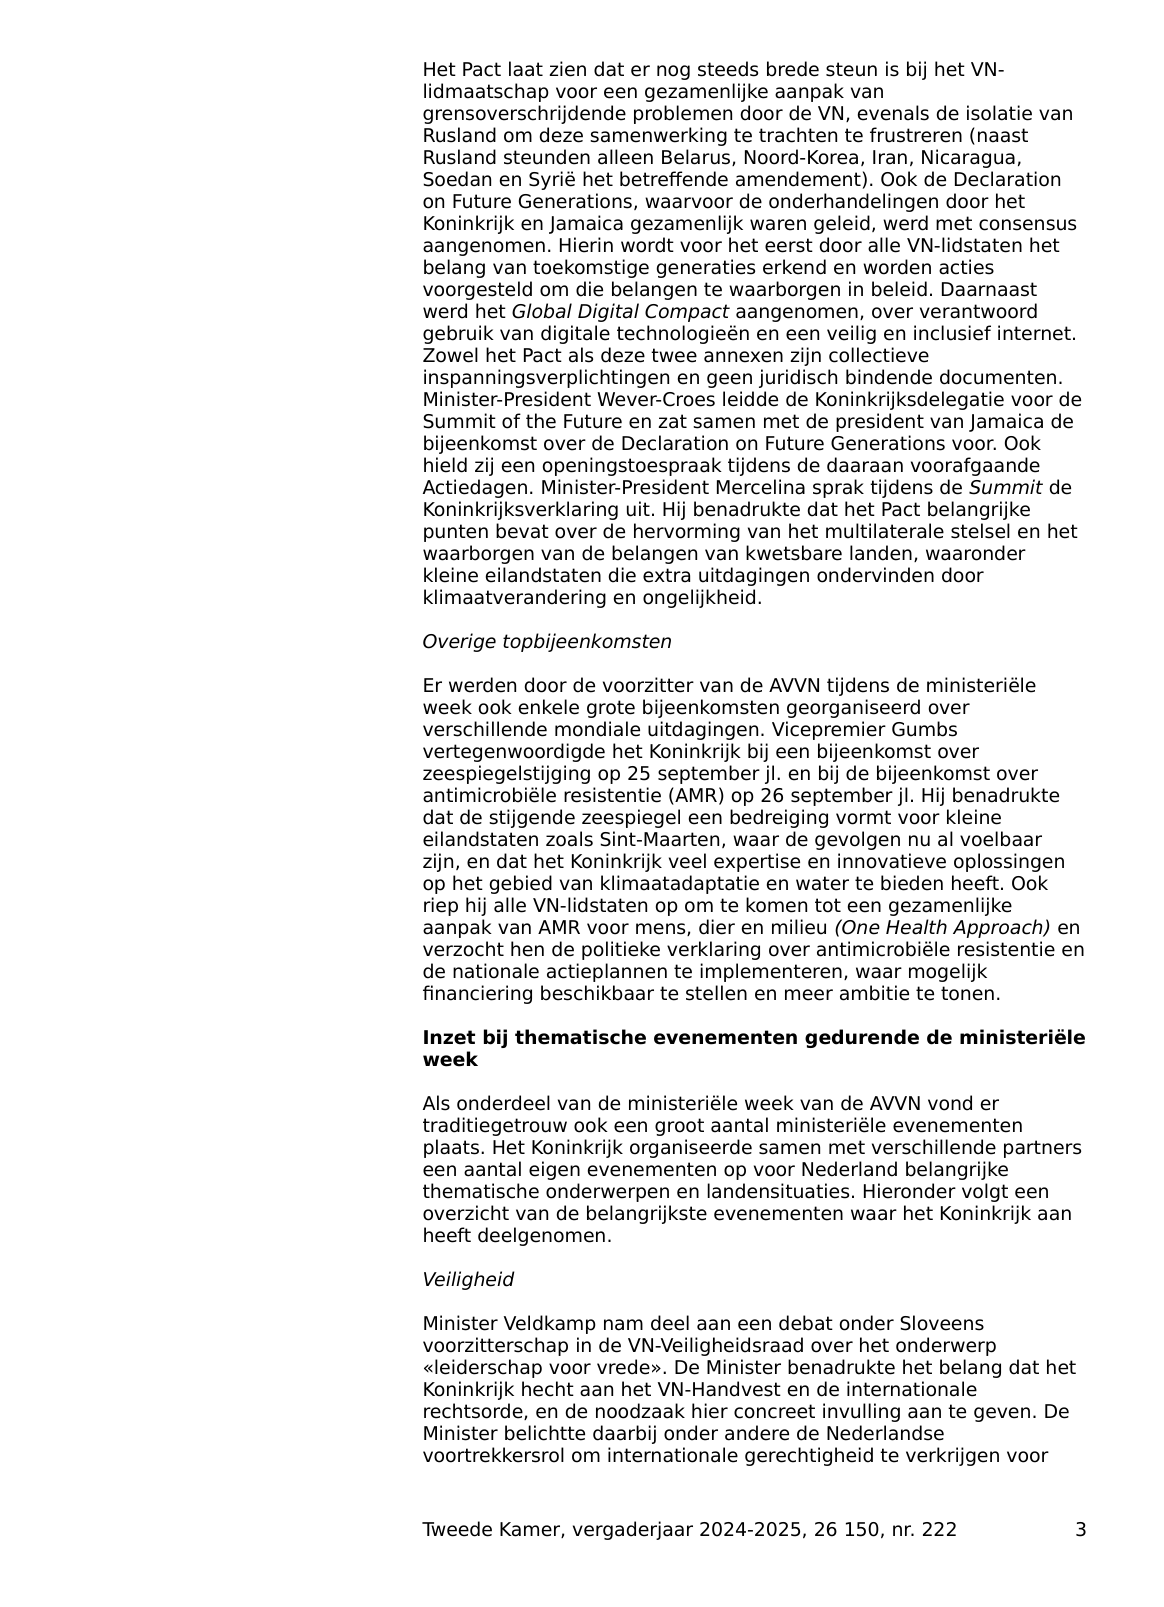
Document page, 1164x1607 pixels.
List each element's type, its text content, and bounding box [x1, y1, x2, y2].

subtitle Inzet bij thematische evenementen gedurende de ministeriële week [422, 1027, 1087, 1071]
text Minister Veldkamp nam deel aan een debat onder Sloveens voorzitterschap in de VN-Veiligheidsraad over het onderwerp «leiderschap voor vrede». De Minister benadrukte het belang dat het Koninkrijk hecht aan het VN-Handvest en de internationale rechtsorde, en de noodzaak hier concreet invulling aan te geven. De Minister belichtte daarbij onder andere de Nederlandse voortrekkersrol om internationale gerechtigheid te verkrijgen voor [422, 1313, 1087, 1467]
subtitle Overige topbijeenkomsten [422, 631, 1087, 653]
text Het Pact laat zien dat er nog steeds brede steun is bij het VN-lidmaatschap voor een gezamenlijke aanpak van grensoverschrijdende problemen door de VN, evenals de isolatie van Rusland om deze samenwerking te trachten te frustreren (naast Rusland steunden alleen Belarus, Noord-Korea, Iran, Nicaragua, Soedan en Syrië het betreffende amendement). Ook de Declaration on Future Generations, waarvoor de onderhandelingen door het Koninkrijk en Jamaica gezamenlijk waren geleid, werd met consensus aangenomen. Hierin wordt voor het eerst door alle VN-lidstaten het belang van toekomstige generaties erkend en worden acties voorgesteld om die belangen te waarborgen in beleid. Daarnaast werd het Global Digital Compact aangenomen, over verantwoord gebruik van digitale technologieën en een veilig en inclusief internet. Zowel het Pact als deze twee annexen zijn collectieve inspanningsverplichtingen en geen juridisch bindende documenten. [422, 59, 1087, 389]
text Als onderdeel van de ministeriële week van de AVVN vond er traditiegetrouw ook een groot aantal ministeriële evenementen plaats. Het Koninkrijk organiseerde samen met verschillende partners een aantal eigen evenementen op voor Nederland belangrijke thematische onderwerpen en landensituaties. Hieronder volgt een overzicht van de belangrijkste evenementen waar het Koninkrijk aan heeft deelgenomen. [422, 1093, 1087, 1247]
text Minister-President Wever-Croes leidde de Koninkrijksdelegatie voor de Summit of the Future en zat samen met de president van Jamaica de bijeenkomst over de Declaration on Future Generations voor. Ook hield zij een openingstoespraak tijdens de daaraan voorafgaande Actiedagen. Minister-President Mercelina sprak tijdens de Summit de Koninkrijksverklaring uit. Hij benadrukte dat het Pact belangrijke punten bevat over de hervorming van het multilaterale stelsel en het waarborgen van de belangen van kwetsbare landen, waaronder kleine eilandstaten die extra uitdagingen ondervinden door klimaatverandering en ongelijkheid. [422, 389, 1087, 608]
subtitle Veiligheid [422, 1269, 1087, 1291]
text Er werden door de voorzitter van de AVVN tijdens de ministeriële week ook enkele grote bijeenkomsten georganiseerd over verschillende mondiale uitdagingen. Vicepremier Gumbs vertegenwoordigde het Koninkrijk bij een bijeenkomst over zeespiegelstijging op 25 september jl. en bij de bijeenkomst over antimicrobiële resistentie (AMR) op 26 september jl. Hij benadrukte dat de stijgende zeespiegel een bedreiging vormt voor kleine eilandstaten zoals Sint-Maarten, waar de gevolgen nu al voelbaar zijn, en dat het Koninkrijk veel expertise en innovatieve oplossingen op het gebied van klimaatadaptatie en water te bieden heeft. Ook riep hij alle VN-lidstaten op om te komen tot een gezamenlijke aanpak van AMR voor mens, dier en milieu (One Health Approach) en verzocht hen de politieke verklaring over antimicrobiële resistentie en de nationale actieplannen te implementeren, waar mogelijk financiering beschikbaar te stellen en meer ambitie te tonen. [422, 675, 1087, 1004]
